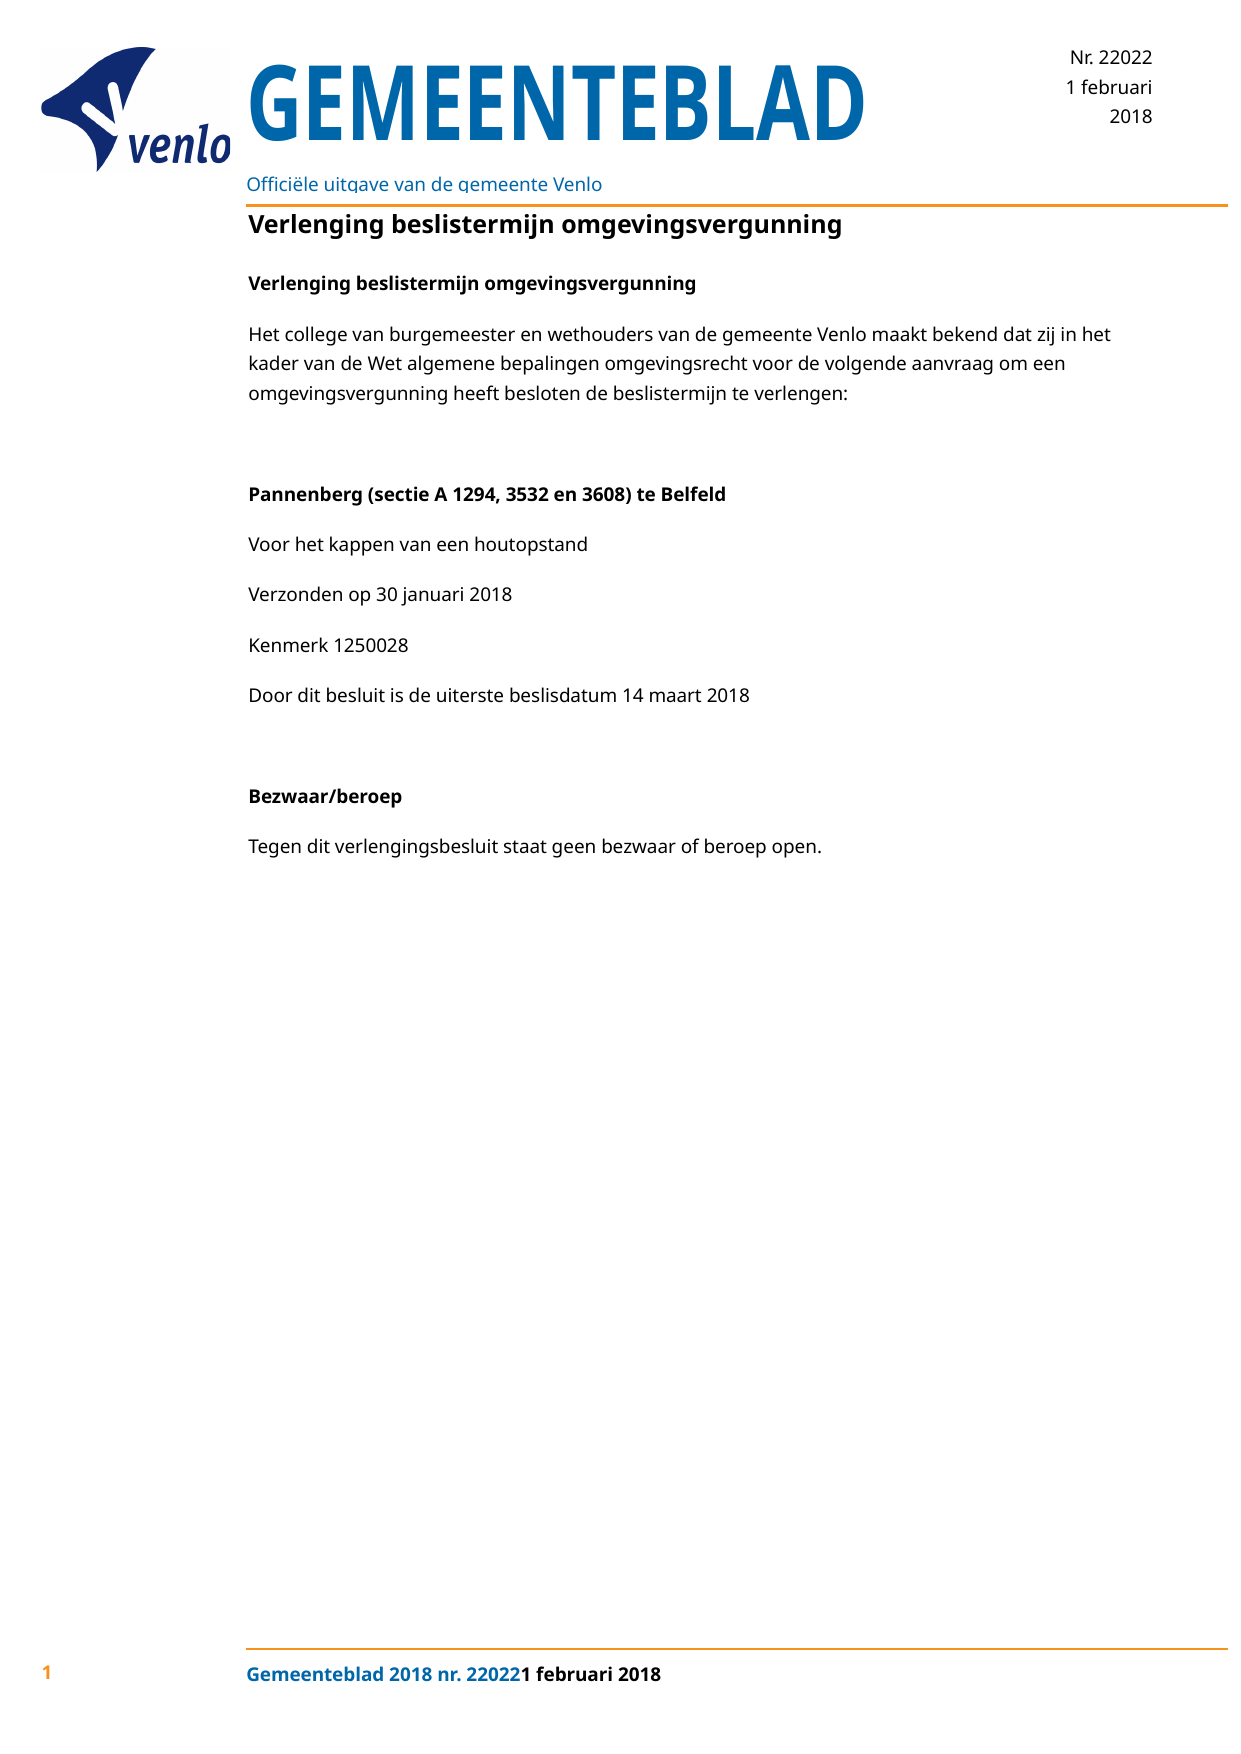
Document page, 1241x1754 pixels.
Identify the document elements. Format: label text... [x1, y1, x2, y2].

text Het college van burgemeester en wethouders van de gemeente Venlo maakt bekend dat zij in het kader van de Wet algemene bepalingen omgevingsrecht voor de volgende aanvraag om een omgevingsvergunning heeft besloten de beslistermijn te verlengen: [248, 321, 1152, 406]
text Pannenberg (sectie A 1294, 3532 en 3608) te Belfeld [248, 481, 1152, 506]
text Verlenging beslistermijn omgevingsvergunning [248, 207, 1152, 241]
text Voor het kappen van een houtopstand [248, 531, 1152, 557]
text Door dit besluit is de uiterste beslisdatum 14 maart 2018 [248, 682, 1152, 708]
text Tegen dit verlengingsbesluit staat geen bezwaar of beroep open. [248, 834, 1152, 859]
text Verlenging beslistermijn omgevingsvergunning [248, 270, 1152, 296]
picture [41, 47, 231, 172]
text Verzonden op 30 januari 2018 [248, 582, 1152, 607]
text Kenmerk 1250028 [248, 632, 1152, 658]
text Bezwaar/beroep [248, 783, 1152, 809]
